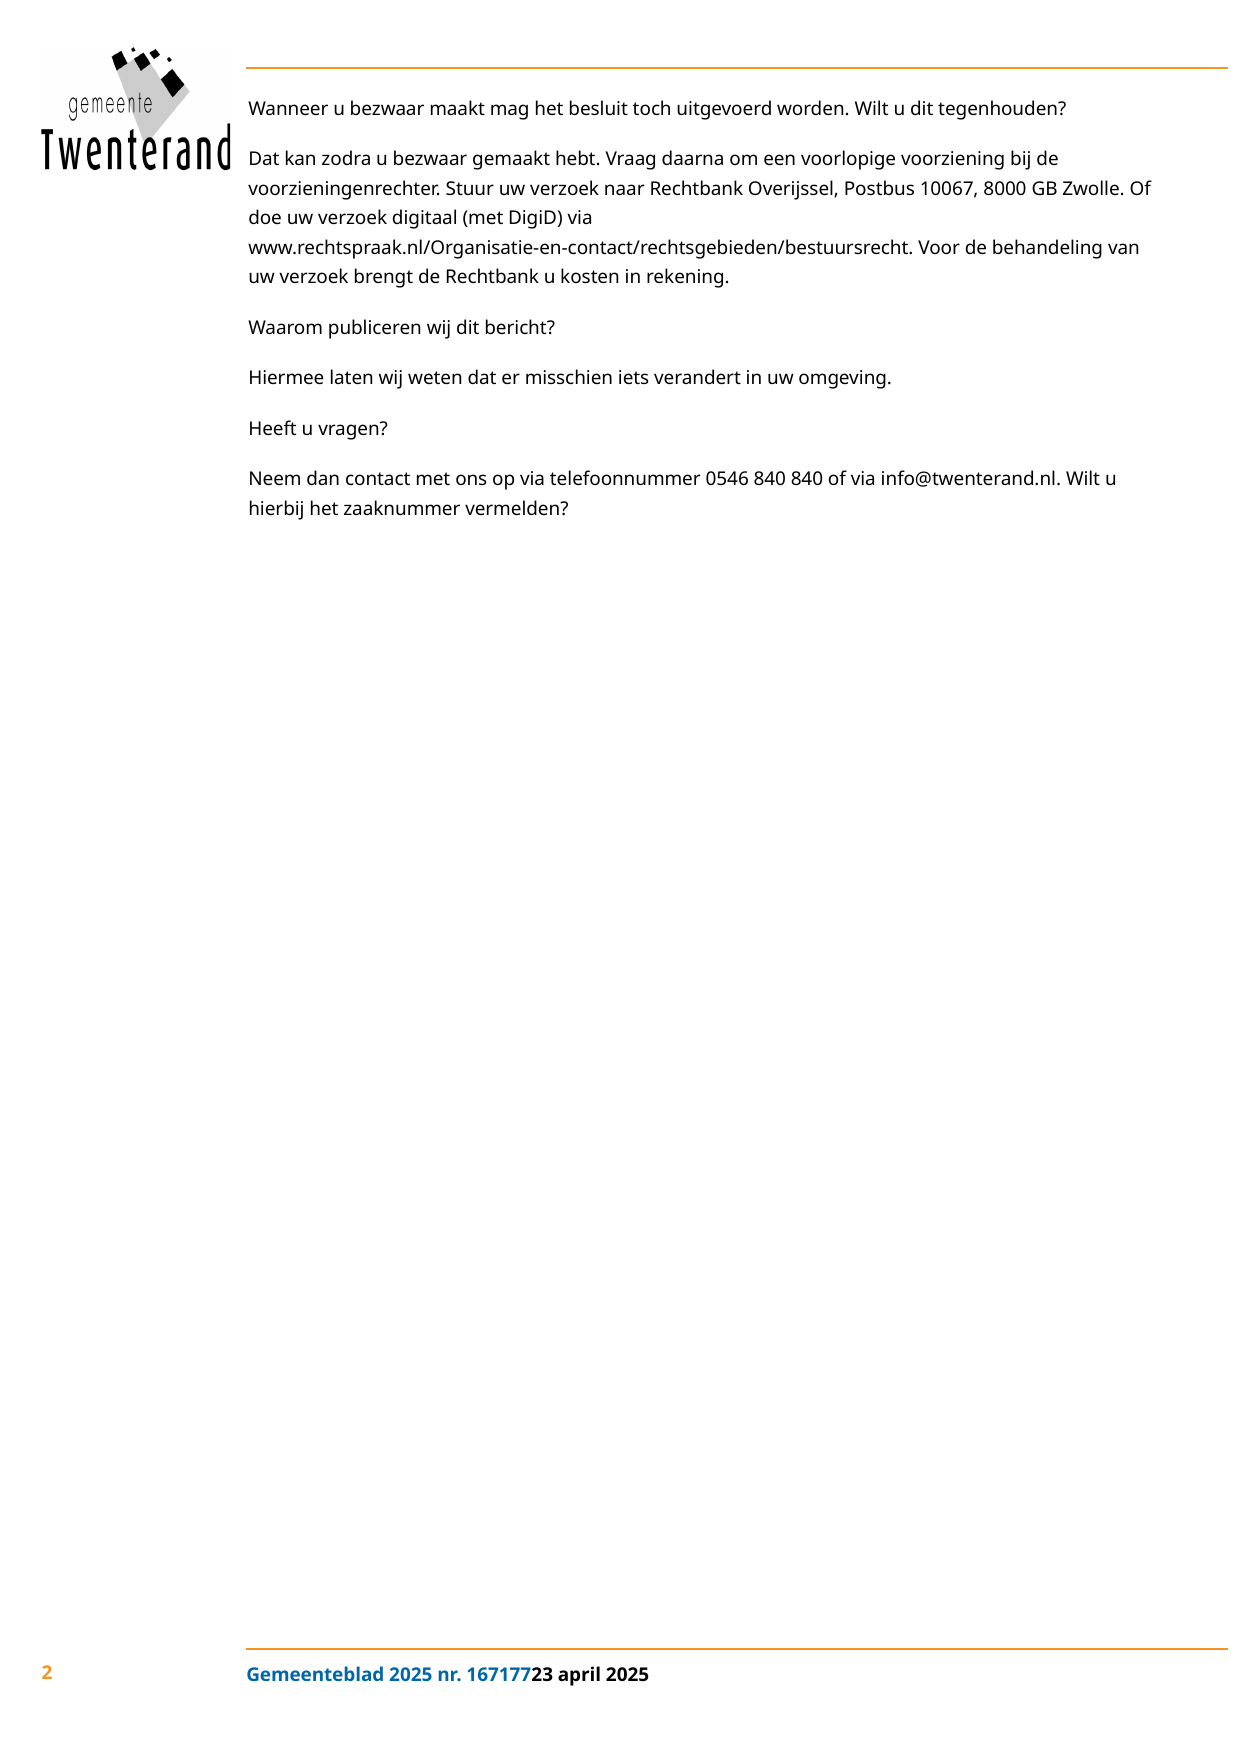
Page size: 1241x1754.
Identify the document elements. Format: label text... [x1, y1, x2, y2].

picture [41, 47, 231, 172]
text Waarom publiceren wij dit bericht? [248, 314, 1152, 340]
text Hiermee laten wij weten dat er misschien iets verandert in uw omgeving. [248, 364, 1152, 390]
text Neem dan contact met ons op via telefoonnummer 0546 840 840 of via info@twenterand.nl. Wilt u hierbij het zaaknummer vermelden? [248, 465, 1152, 521]
text Wanneer u bezwaar maakt mag het besluit toch uitgevoerd worden. Wilt u dit tegenhouden? [248, 95, 1152, 121]
text Heeft u vragen? [248, 415, 1152, 441]
text Dat kan zodra u bezwaar gemaakt hebt. Vraag daarna om een voorlopige voorziening bij de voorzieningenrechter. Stuur uw verzoek naar Rechtbank Overijssel, Postbus 10067, 8000 GB Zwolle. Of doe uw verzoek digitaal (met DigiD) via www.rechtspraak.nl/Organisatie-en-contact/rechtsgebieden/bestuursrecht. Voor de behandeling van uw verzoek brengt de Rechtbank u kosten in rekening. [248, 145, 1152, 289]
